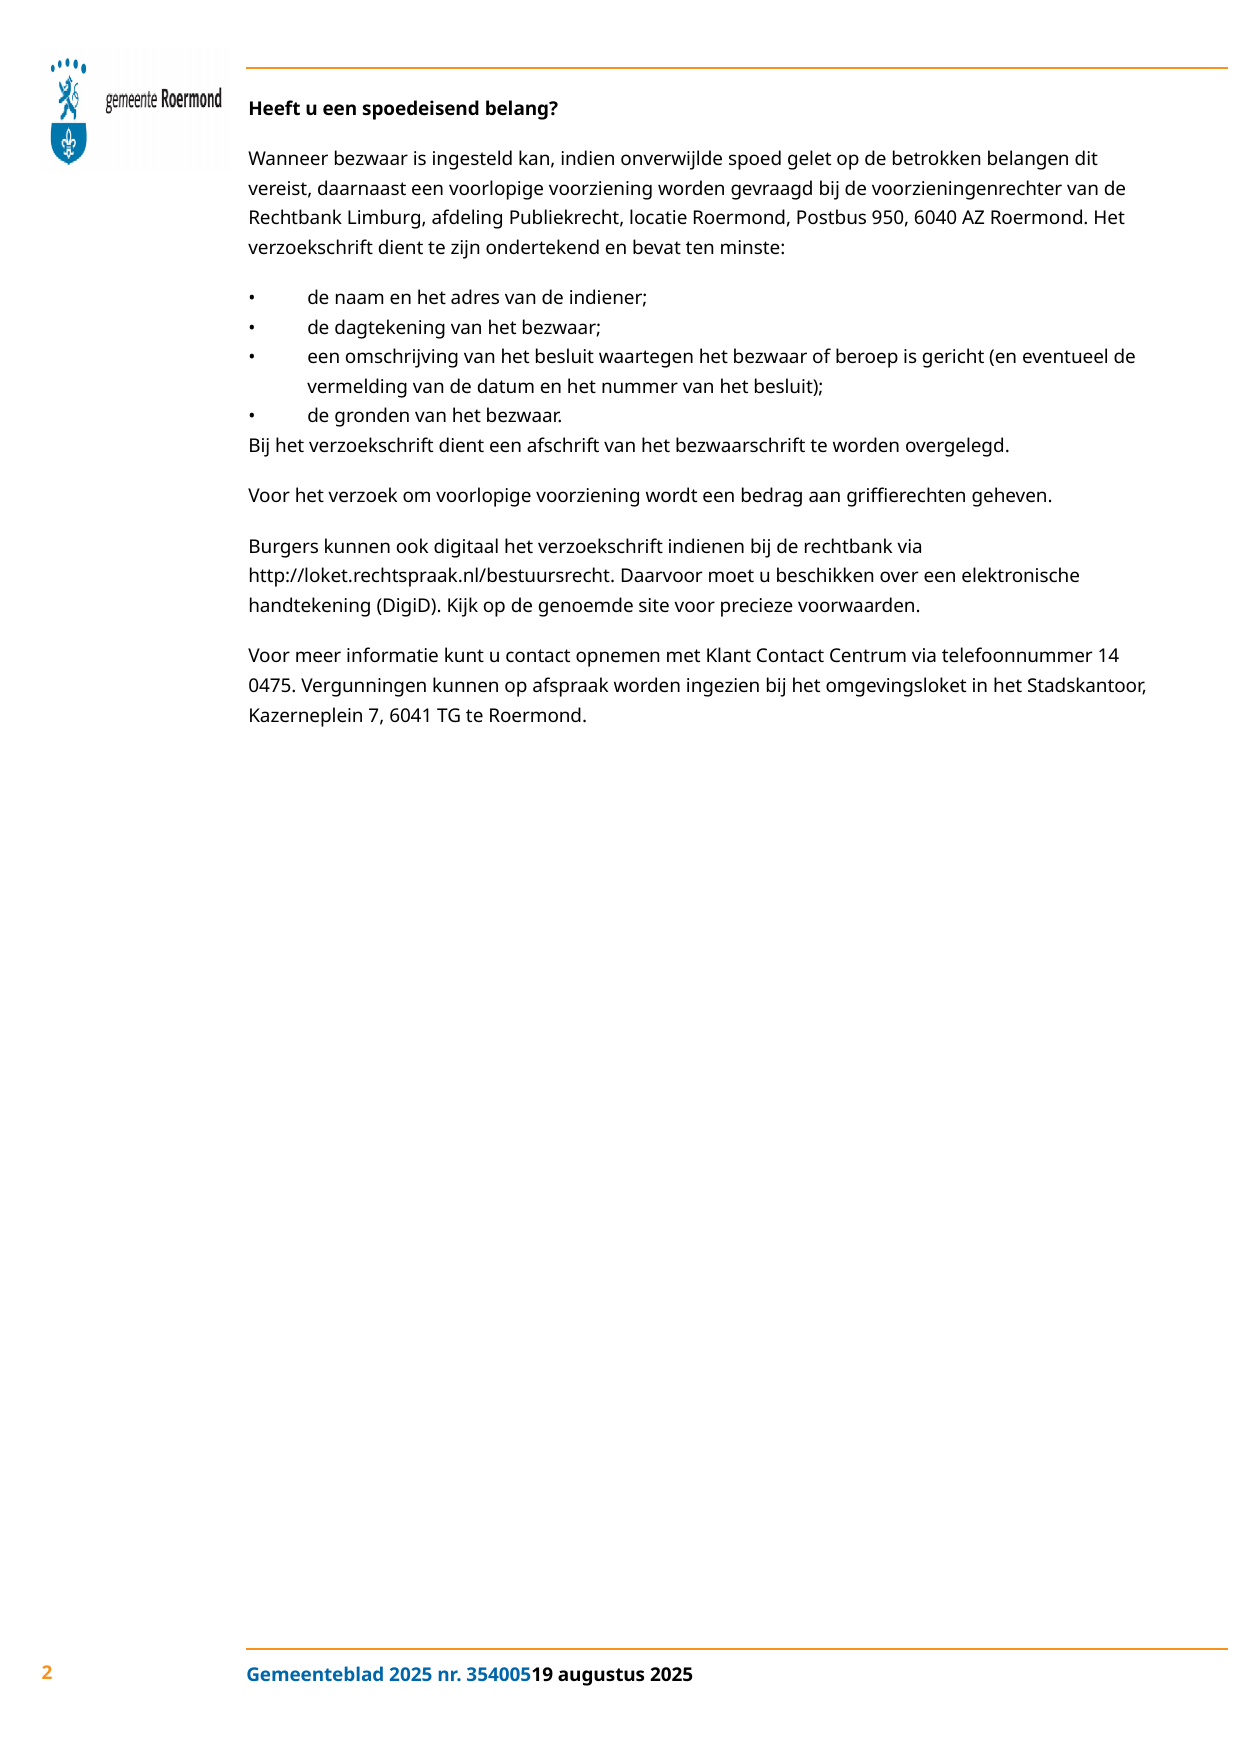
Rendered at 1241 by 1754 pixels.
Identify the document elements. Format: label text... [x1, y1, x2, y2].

picture [41, 47, 231, 172]
text Bij het verzoekschrift dient een afschrift van het bezwaarschrift te worden overgelegd. [248, 432, 1152, 458]
list de dagtekening van het bezwaar; [248, 314, 1152, 340]
text Voor het verzoek om voorlopige voorziening wordt een bedrag aan griffierechten geheven. [248, 483, 1152, 508]
text Heeft u een spoedeisend belang? [248, 95, 1152, 121]
list de naam en het adres van de indiener; [248, 284, 1152, 310]
list een omschrijving van het besluit waartegen het bezwaar of beroep is gericht (en eventueel de vermelding van de datum en het nummer van het besluit); [248, 343, 1152, 399]
text Voor meer informatie kunt u contact opnemen met Klant Contact Centrum via telefoonnummer 14 0475. Vergunningen kunnen op afspraak worden ingezien bij het omgevingsloket in het Stadskantoor, Kazerneplein 7, 6041 TG te Roermond. [248, 643, 1152, 728]
text Wanneer bezwaar is ingesteld kan, indien onverwijlde spoed gelet op de betrokken belangen dit vereist, daarnaast een voorlopige voorziening worden gevraagd bij de voorzieningenrechter van de Rechtbank Limburg, afdeling Publiekrecht, locatie Roermond, Postbus 950, 6040 AZ Roermond. Het verzoekschrift dient te zijn ondertekend en bevat ten minste: [248, 145, 1152, 260]
list de gronden van het bezwaar. [248, 403, 1152, 428]
text Burgers kunnen ook digitaal het verzoekschrift indienen bij de rechtbank via http://loket.rechtspraak.nl/bestuursrecht. Daarvoor moet u beschikken over een elektronische handtekening (DigiD). Kijk op de genoemde site voor precieze voorwaarden. [248, 533, 1152, 618]
